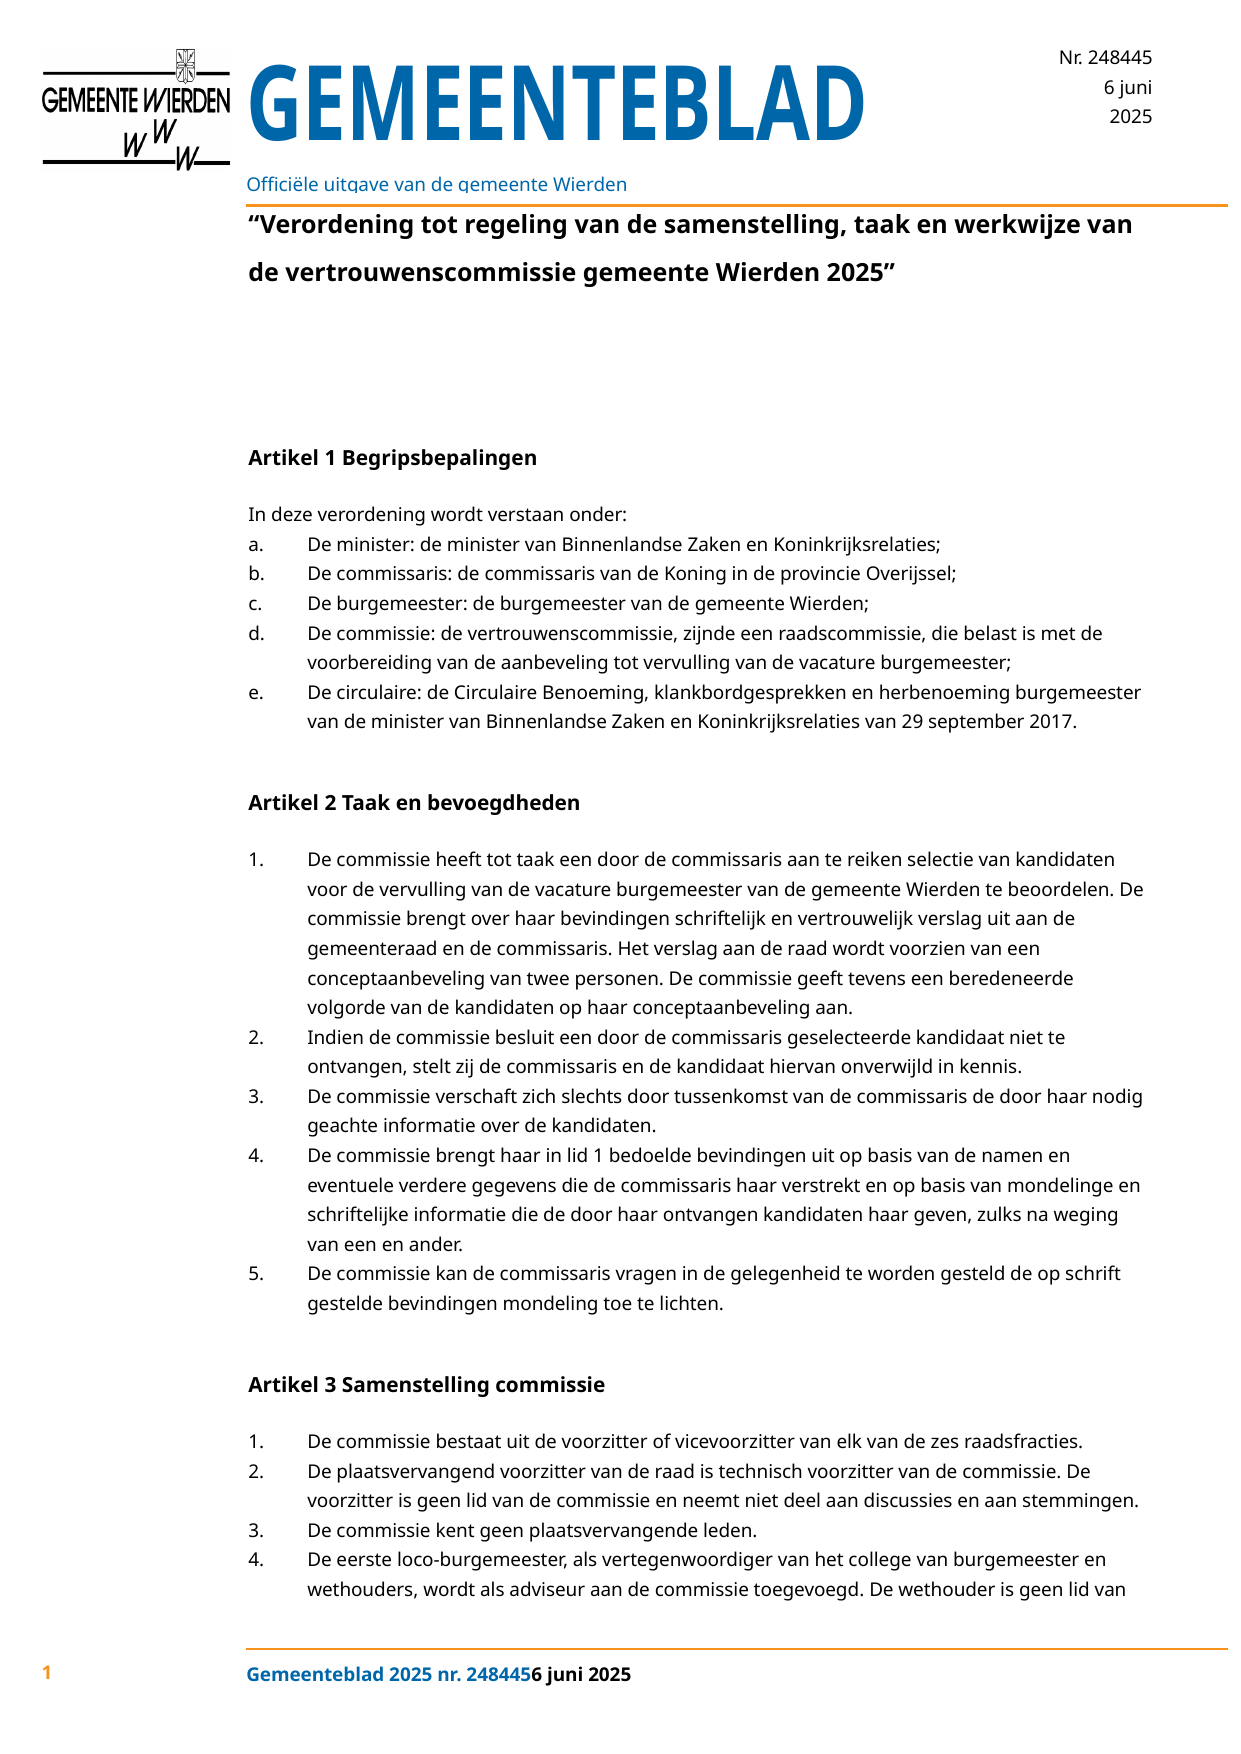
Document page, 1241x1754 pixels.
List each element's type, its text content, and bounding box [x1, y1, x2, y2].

list De commissie verschaft zich slechts door tussenkomst van de commissaris de door haar nodig geachte informatie over de kandidaten. [248, 1083, 1152, 1138]
text “Verordening tot regeling van de samenstelling, taak en werkwijze van de vertrouwenscommissie gemeente Wierden 2025” [248, 207, 1152, 288]
list De commissie: de vertrouwenscommissie, zijnde een raadscommissie, die belast is met de voorbereiding van de aanbeveling tot vervulling van de vacature burgemeester; [248, 620, 1152, 675]
picture [41, 47, 231, 172]
list De burgemeester: de burgemeester van de gemeente Wierden; [248, 590, 1152, 616]
list De commissie kan de commissaris vragen in de gelegenheid te worden gesteld de op schrift gestelde bevindingen mondeling toe te lichten. [248, 1261, 1152, 1316]
list Indien de commissie besluit een door de commissaris geselecteerde kandidaat niet te ontvangen, stelt zij de commissaris en de kandidaat hiervan onverwijld in kennis. [248, 1024, 1152, 1079]
list De commissie brengt haar in lid 1 bedoelde bevindingen uit op basis van de namen en eventuele verdere gegevens die de commissaris haar verstrekt en op basis van mondelinge en schriftelijke informatie die de door haar ontvangen kandidaten haar geven, zulks na weging van een en ander. [248, 1142, 1152, 1257]
text Artikel 3 Samenstelling commissie [248, 1370, 1152, 1399]
list De commissie bestaat uit de voorzitter of vicevoorzitter van elk van de zes raadsfracties. [248, 1428, 1152, 1454]
text In deze verordening wordt verstaan onder: [248, 501, 1152, 527]
list De minister: de minister van Binnenlandse Zaken en Koninkrijksrelaties; [248, 531, 1152, 557]
list De commissie kent geen plaatsvervangende leden. [248, 1517, 1152, 1543]
list De circulaire: de Circulaire Benoeming, klankbordgesprekken en herbenoeming burgemeester van de minister van Binnenlandse Zaken en Koninkrijksrelaties van 29 september 2017. [248, 679, 1152, 734]
list De plaatsvervangend voorzitter van de raad is technisch voorzitter van de commissie. De voorzitter is geen lid van de commissie en neemt niet deel aan discussies en aan stemmingen. [248, 1458, 1152, 1513]
text Artikel 1 Begripsbepalingen [248, 443, 1152, 472]
list De commissaris: de commissaris van de Koning in de provincie Overijssel; [248, 561, 1152, 586]
list De eerste loco-burgemeester, als vertegenwoordiger van het college van burgemeester en wethouders, wordt als adviseur aan de commissie toegevoegd. De wethouder is geen lid van [248, 1547, 1152, 1602]
list De commissie heeft tot taak een door de commissaris aan te reiken selectie van kandidaten voor de vervulling van de vacature burgemeester van de gemeente Wierden te beoordelen. De commissie brengt over haar bevindingen schriftelijk en vertrouwelijk verslag uit aan de gemeenteraad en de commissaris. Het verslag aan de raad wordt voorzien van een conceptaanbeveling van twee personen. De commissie geeft tevens een beredeneerde volgorde van de kandidaten op haar conceptaanbeveling aan. [248, 846, 1152, 1020]
text Artikel 2 Taak en bevoegdheden [248, 788, 1152, 817]
